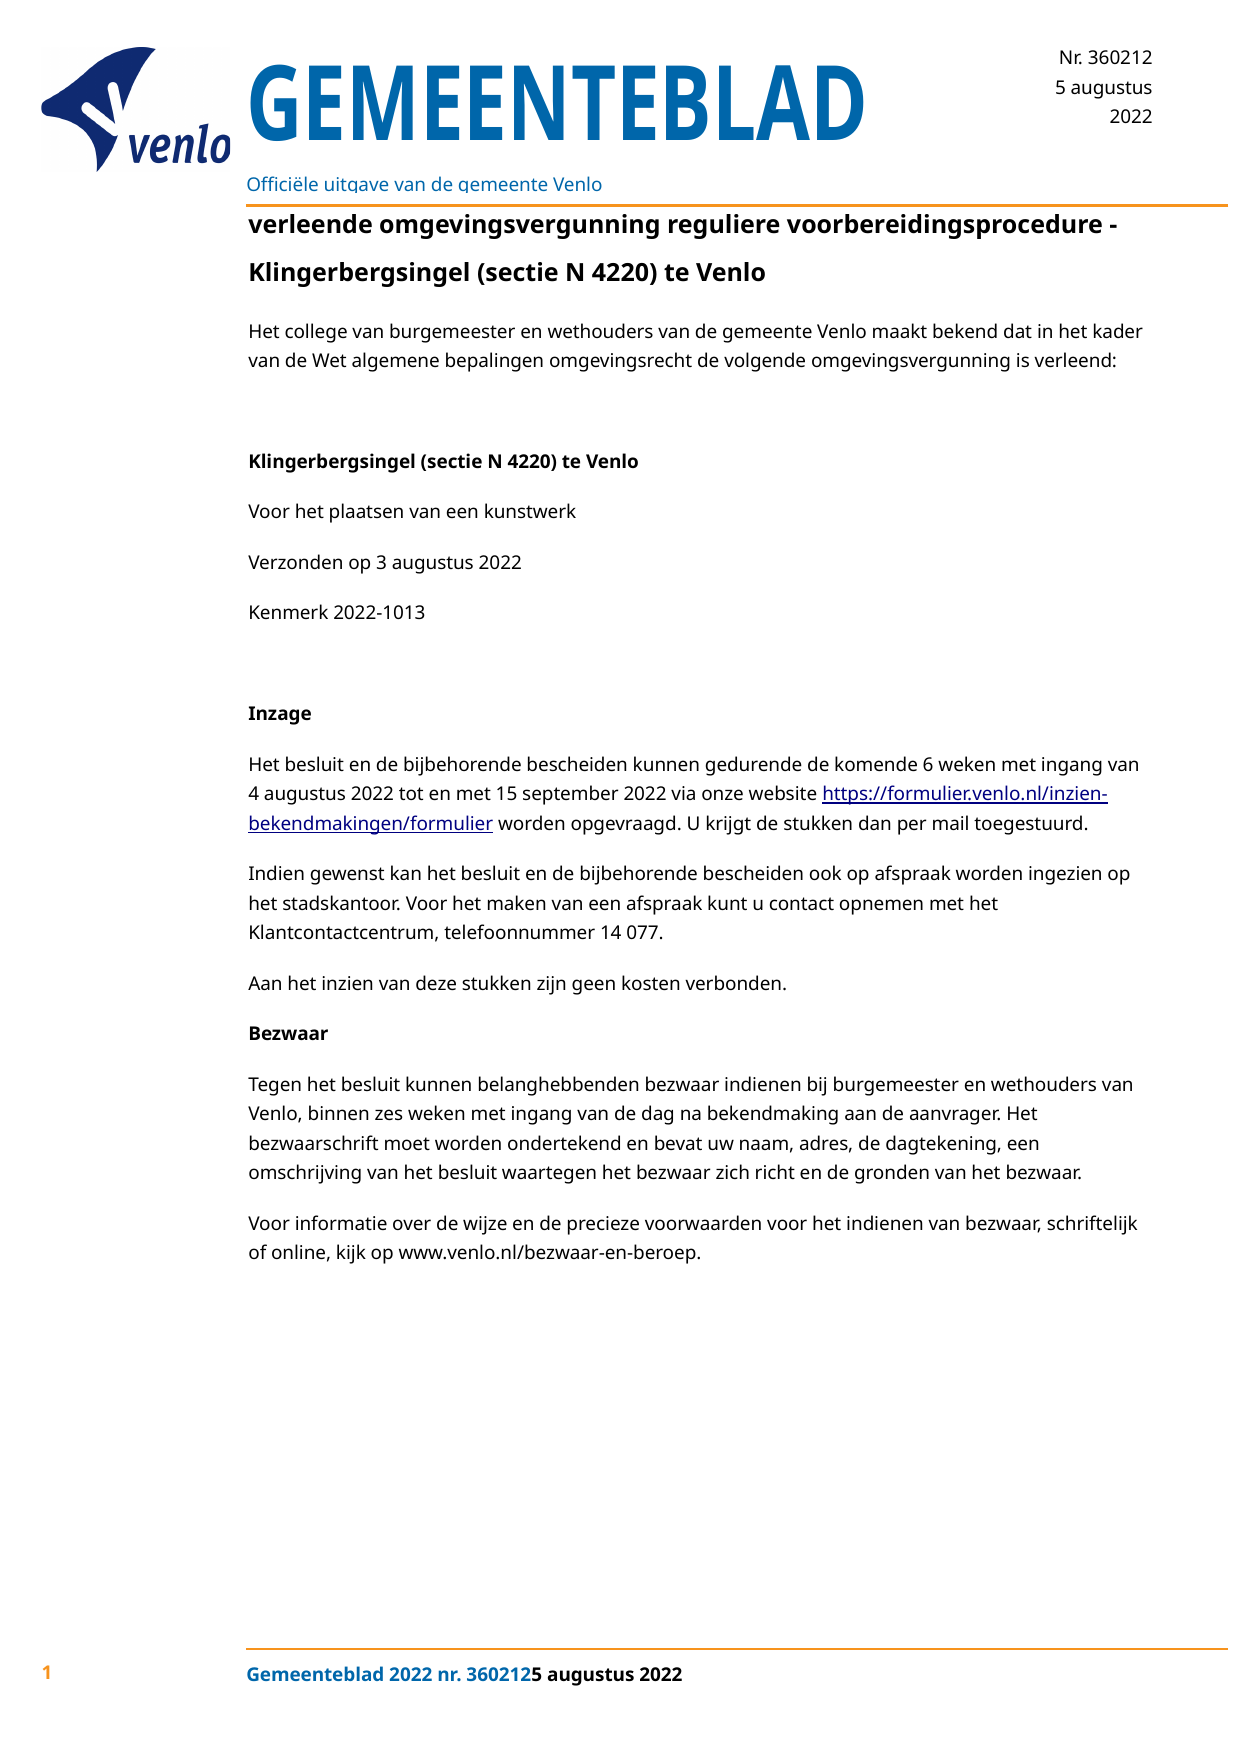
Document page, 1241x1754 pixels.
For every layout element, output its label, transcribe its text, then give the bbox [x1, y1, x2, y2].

text Voor het plaatsen van een kunstwerk [248, 499, 1152, 524]
text Verzonden op 3 augustus 2022 [248, 549, 1152, 575]
text Klingerbergsingel (sectie N 4220) te Venlo [248, 448, 1152, 474]
text Voor informatie over de wijze en de precieze voorwaarden voor het indienen van bezwaar, schriftelijk of online, kijk op www.venlo.nl/bezwaar-en-beroep. [248, 1210, 1152, 1265]
text Aan het inzien van deze stukken zijn geen kosten verbonden. [248, 970, 1152, 996]
text verleende omgevingsvergunning reguliere voorbereidingsprocedure - Klingerbergsingel (sectie N 4220) te Venlo [248, 207, 1152, 288]
picture [41, 47, 231, 172]
text Kenmerk 2022-1013 [248, 599, 1152, 625]
text Het besluit en de bijbehorende bescheiden kunnen gedurende de komende 6 weken met ingang van 4 augustus 2022 tot en met 15 september 2022 via onze website https://formulier.venlo.nl/inzien-bekendmakingen/formulier worden opgevraagd. U krijgt de stukken dan per mail toegestuurd. [248, 751, 1152, 836]
text Indien gewenst kan het besluit en de bijbehorende bescheiden ook op afspraak worden ingezien op het stadskantoor. Voor het maken van een afspraak kunt u contact opnemen met het Klantcontactcentrum, telefoonnummer 14 077. [248, 860, 1152, 945]
text Het college van burgemeester en wethouders van de gemeente Venlo maakt bekend dat in het kader van de Wet algemene bepalingen omgevingsrecht de volgende omgevingsvergunning is verleend: [248, 318, 1152, 373]
text Tegen het besluit kunnen belanghebbenden bezwaar indienen bij burgemeester en wethouders van Venlo, binnen zes weken met ingang van de dag na bekendmaking aan de aanvrager. Het bezwaarschrift moet worden ondertekend en bevat uw naam, adres, de dagtekening, een omschrijving van het besluit waartegen het bezwaar zich richt en de gronden van het bezwaar. [248, 1071, 1152, 1185]
text Bezwaar [248, 1020, 1152, 1046]
text Inzage [248, 700, 1152, 726]
